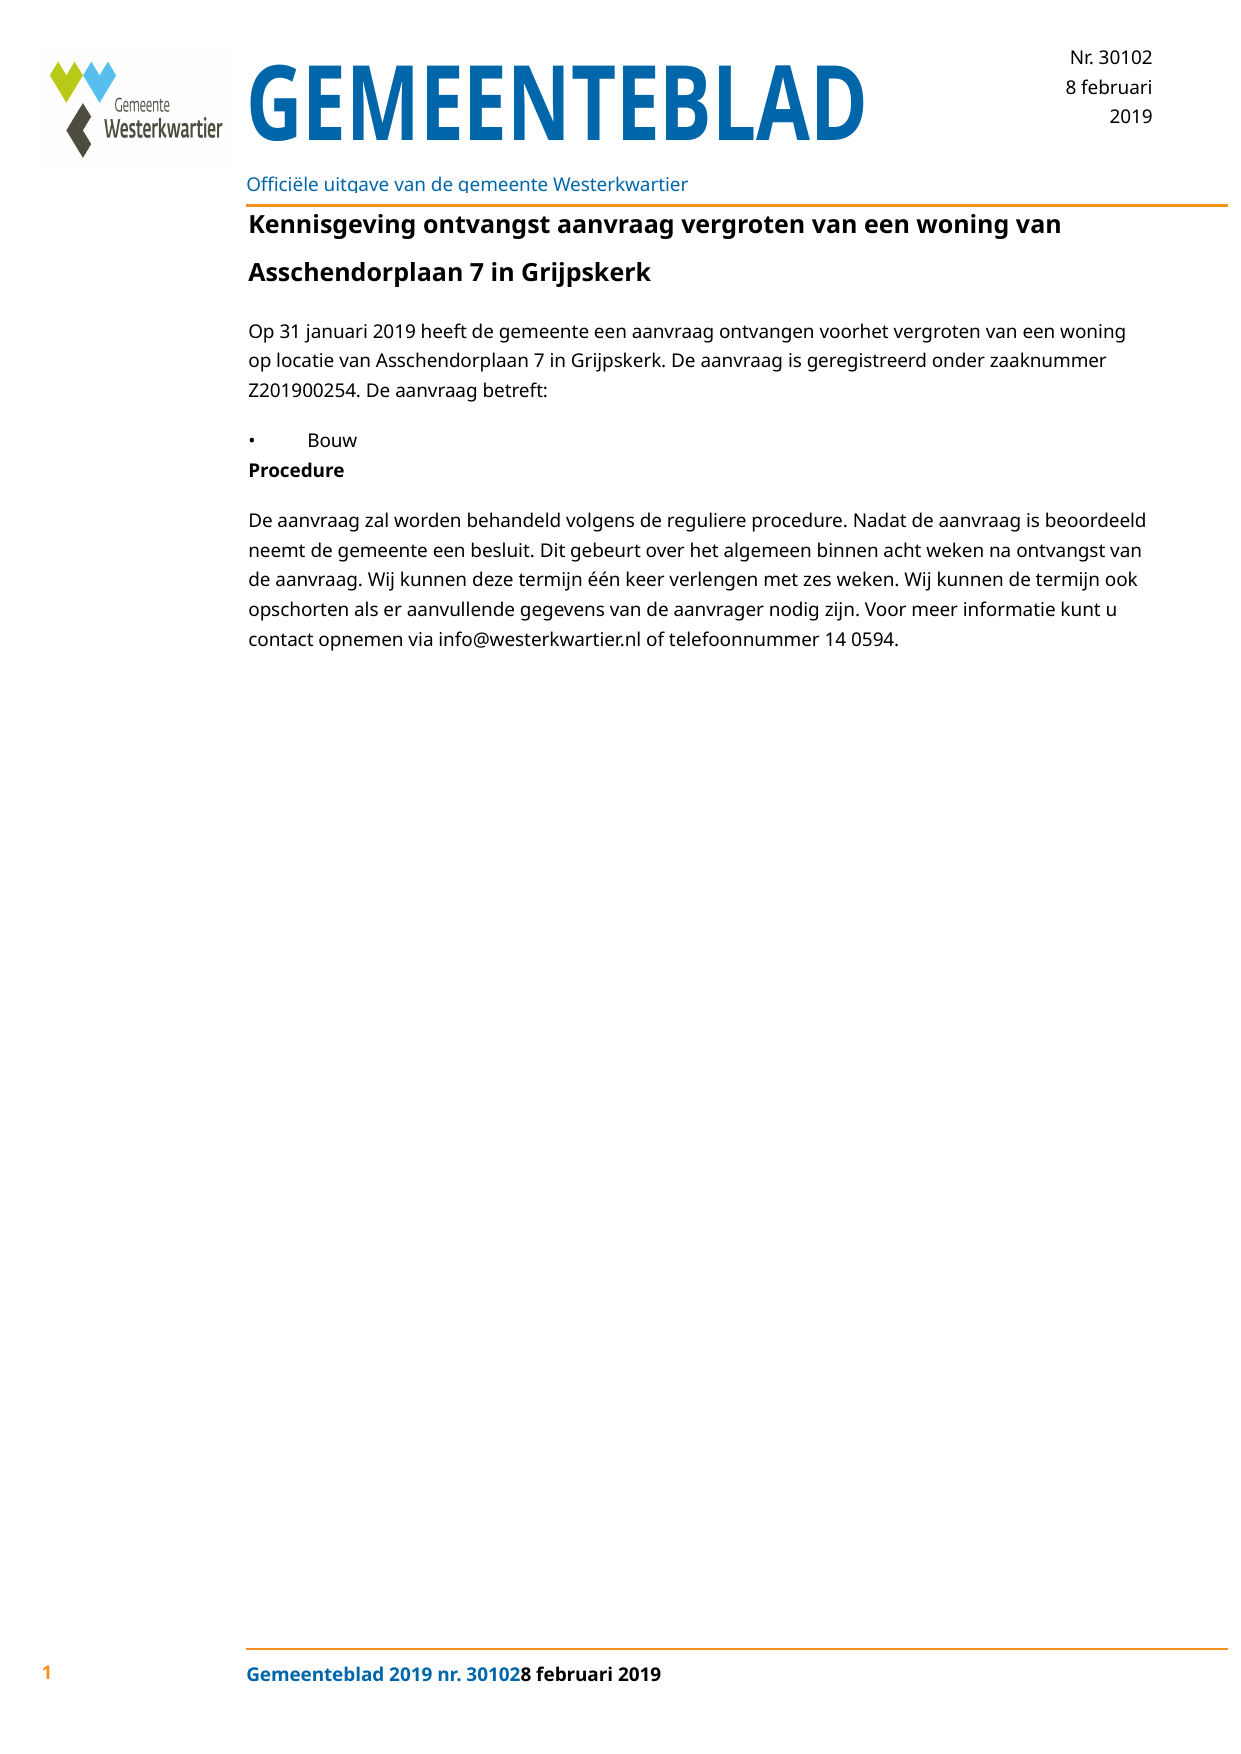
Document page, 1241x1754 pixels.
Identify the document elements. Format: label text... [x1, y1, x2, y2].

list Bouw [248, 427, 1152, 453]
text Op 31 januari 2019 heeft de gemeente een aanvraag ontvangen voorhet vergroten van een woning op locatie van Asschendorplaan 7 in Grijpskerk. De aanvraag is geregistreerd onder zaaknummer Z201900254. De aanvraag betreft: [248, 318, 1152, 403]
text Procedure [248, 457, 1152, 483]
text De aanvraag zal worden behandeld volgens de reguliere procedure. Nadat de aanvraag is beoordeeld neemt de gemeente een besluit. Dit gebeurt over het algemeen binnen acht weken na ontvangst van de aanvraag. Wij kunnen deze termijn één keer verlengen met zes weken. Wij kunnen de termijn ook opschorten als er aanvullende gegevens van de aanvrager nodig zijn. Voor meer informatie kunt u contact opnemen via info@westerkwartier.nl of telefoonnummer 14 0594. [248, 507, 1152, 652]
picture [41, 47, 231, 172]
text Kennisgeving ontvangst aanvraag vergroten van een woning van Asschendorplaan 7 in Grijpskerk [248, 207, 1152, 288]
